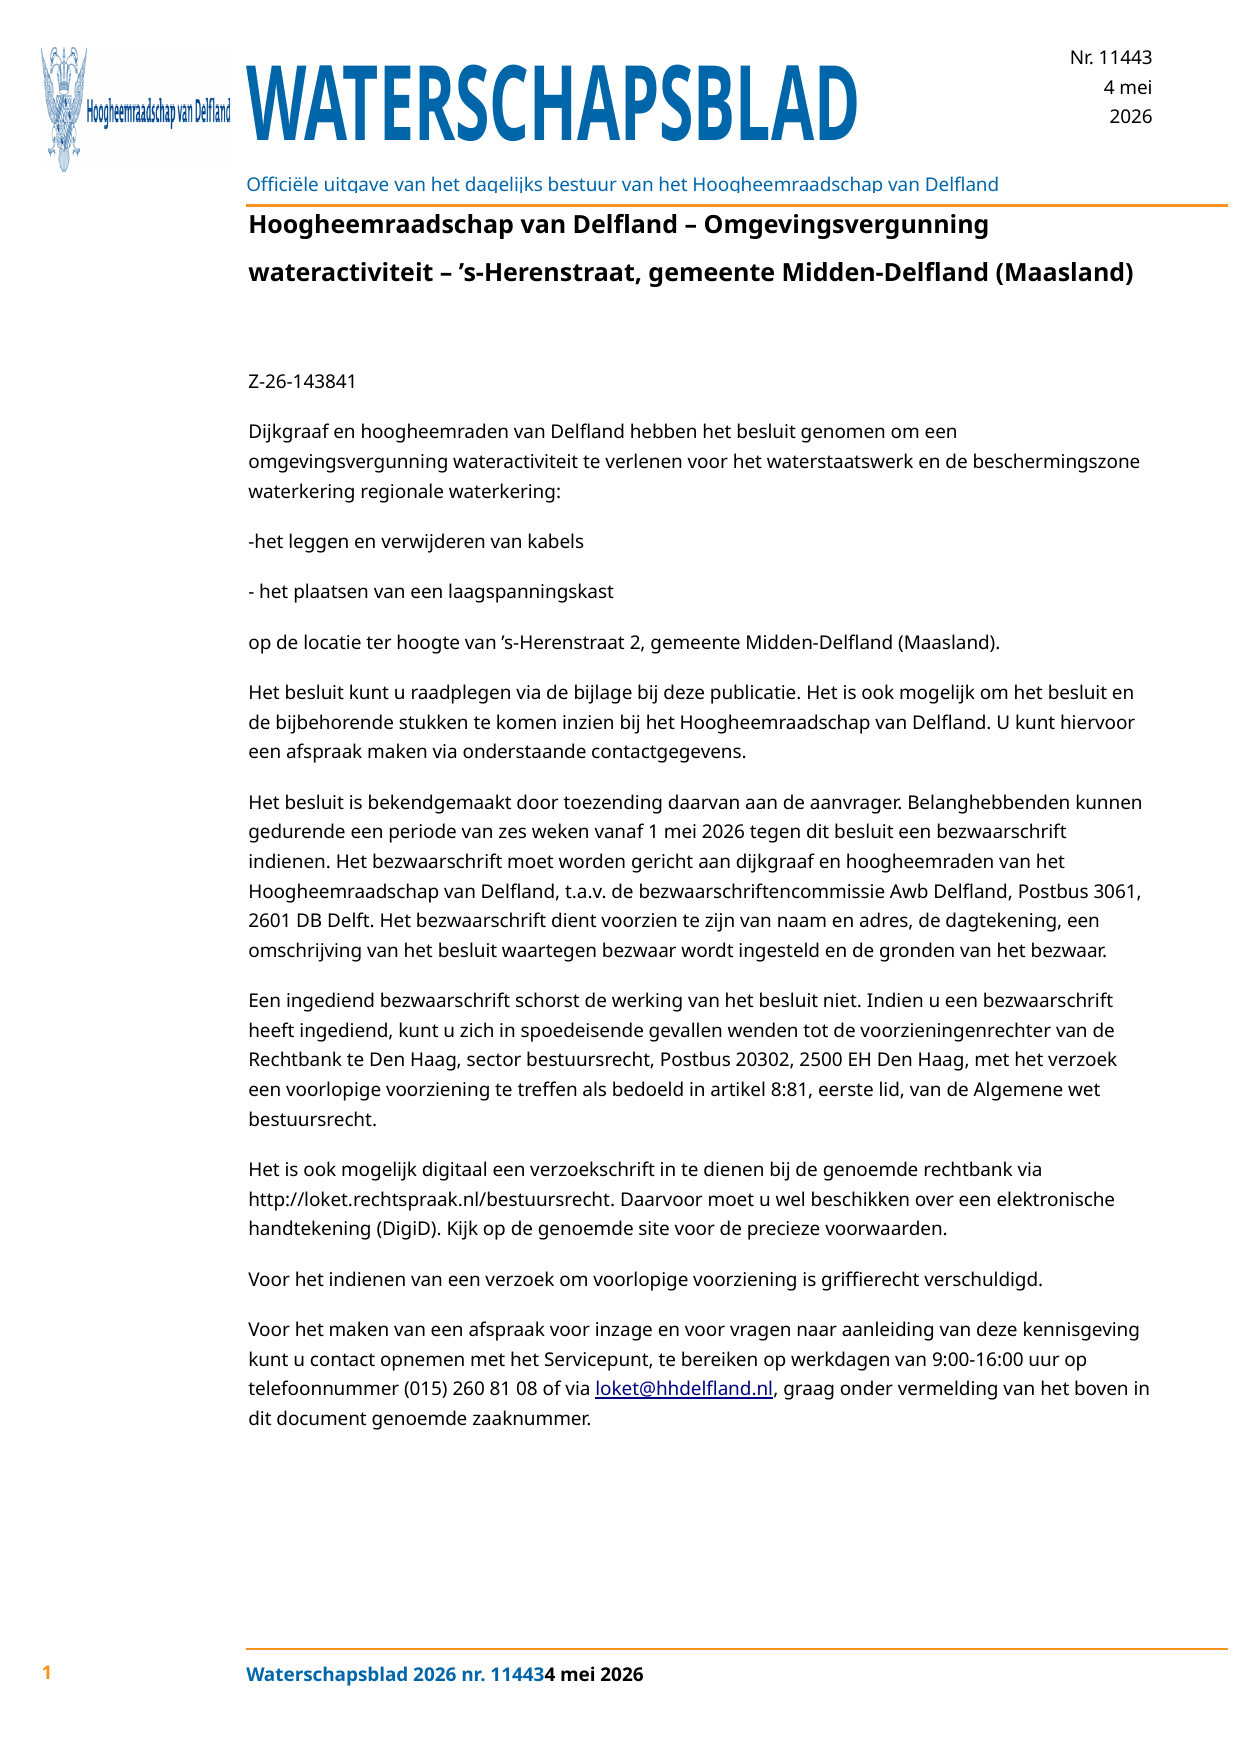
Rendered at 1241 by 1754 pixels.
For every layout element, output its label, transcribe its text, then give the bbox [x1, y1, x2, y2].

text Z-26-143841 [248, 368, 1152, 394]
picture [41, 47, 231, 172]
text op de locatie ter hoogte van ’s-Herenstraat 2, gemeente Midden-Delfland (Maasland). [248, 629, 1152, 655]
text - het plaatsen van een laagspanningskast [248, 579, 1152, 604]
text Voor het maken van een afspraak voor inzage en voor vragen naar aanleiding van deze kennisgeving kunt u contact opnemen met het Servicepunt, te bereiken op werkdagen van 9:00-16:00 uur op telefoonnummer (015) 260 81 08 of via loket@hhdelfland.nl, graag onder vermelding van het boven in dit document genoemde zaaknummer. [248, 1316, 1152, 1431]
text Dijkgraaf en hoogheemraden van Delfland hebben het besluit genomen om een omgevingsvergunning wateractiviteit te verlenen voor het waterstaatswerk en de beschermingszone waterkering regionale waterkering: [248, 419, 1152, 504]
text Een ingediend bezwaarschrift schorst de werking van het besluit niet. Indien u een bezwaarschrift heeft ingediend, kunt u zich in spoedeisende gevallen wenden tot de voorzieningenrechter van de Rechtbank te Den Haag, sector bestuursrecht, Postbus 20302, 2500 EH Den Haag, met het verzoek een voorlopige voorziening te treffen als bedoeld in artikel 8:81, eerste lid, van de Algemene wet bestuursrecht. [248, 987, 1152, 1132]
text Voor het indienen van een verzoek om voorlopige voorziening is griffierecht verschuldigd. [248, 1266, 1152, 1292]
text Het besluit is bekendgemaakt door toezending daarvan aan de aanvrager. Belanghebbenden kunnen gedurende een periode van zes weken vanaf 1 mei 2026 tegen dit besluit een bezwaarschrift indienen. Het bezwaarschrift moet worden gericht aan dijkgraaf en hoogheemraden van het Hoogheemraadschap van Delfland, t.a.v. de bezwaarschriftencommissie Awb Delfland, Postbus 3061, 2601 DB Delft. Het bezwaarschrift dient voorzien te zijn van naam en adres, de dagtekening, een omschrijving van het besluit waartegen bezwaar wordt ingesteld en de gronden van het bezwaar. [248, 789, 1152, 963]
text Het is ook mogelijk digitaal een verzoekschrift in te dienen bij de genoemde rechtbank via http://loket.rechtspraak.nl/bestuursrecht. Daarvoor moet u wel beschikken over een elektronische handtekening (DigiD). Kijk op de genoemde site voor de precieze voorwaarden. [248, 1156, 1152, 1241]
text Het besluit kunt u raadplegen via de bijlage bij deze publicatie. Het is ook mogelijk om het besluit en de bijbehorende stukken te komen inzien bij het Hoogheemraadschap van Delfland. U kunt hiervoor een afspraak maken via onderstaande contactgegevens. [248, 679, 1152, 764]
text -het leggen en verwijderen van kabels [248, 528, 1152, 554]
text Hoogheemraadschap van Delfland – Omgevingsvergunning wateractiviteit – ’s-Herenstraat, gemeente Midden-Delfland (Maasland) [248, 207, 1152, 288]
